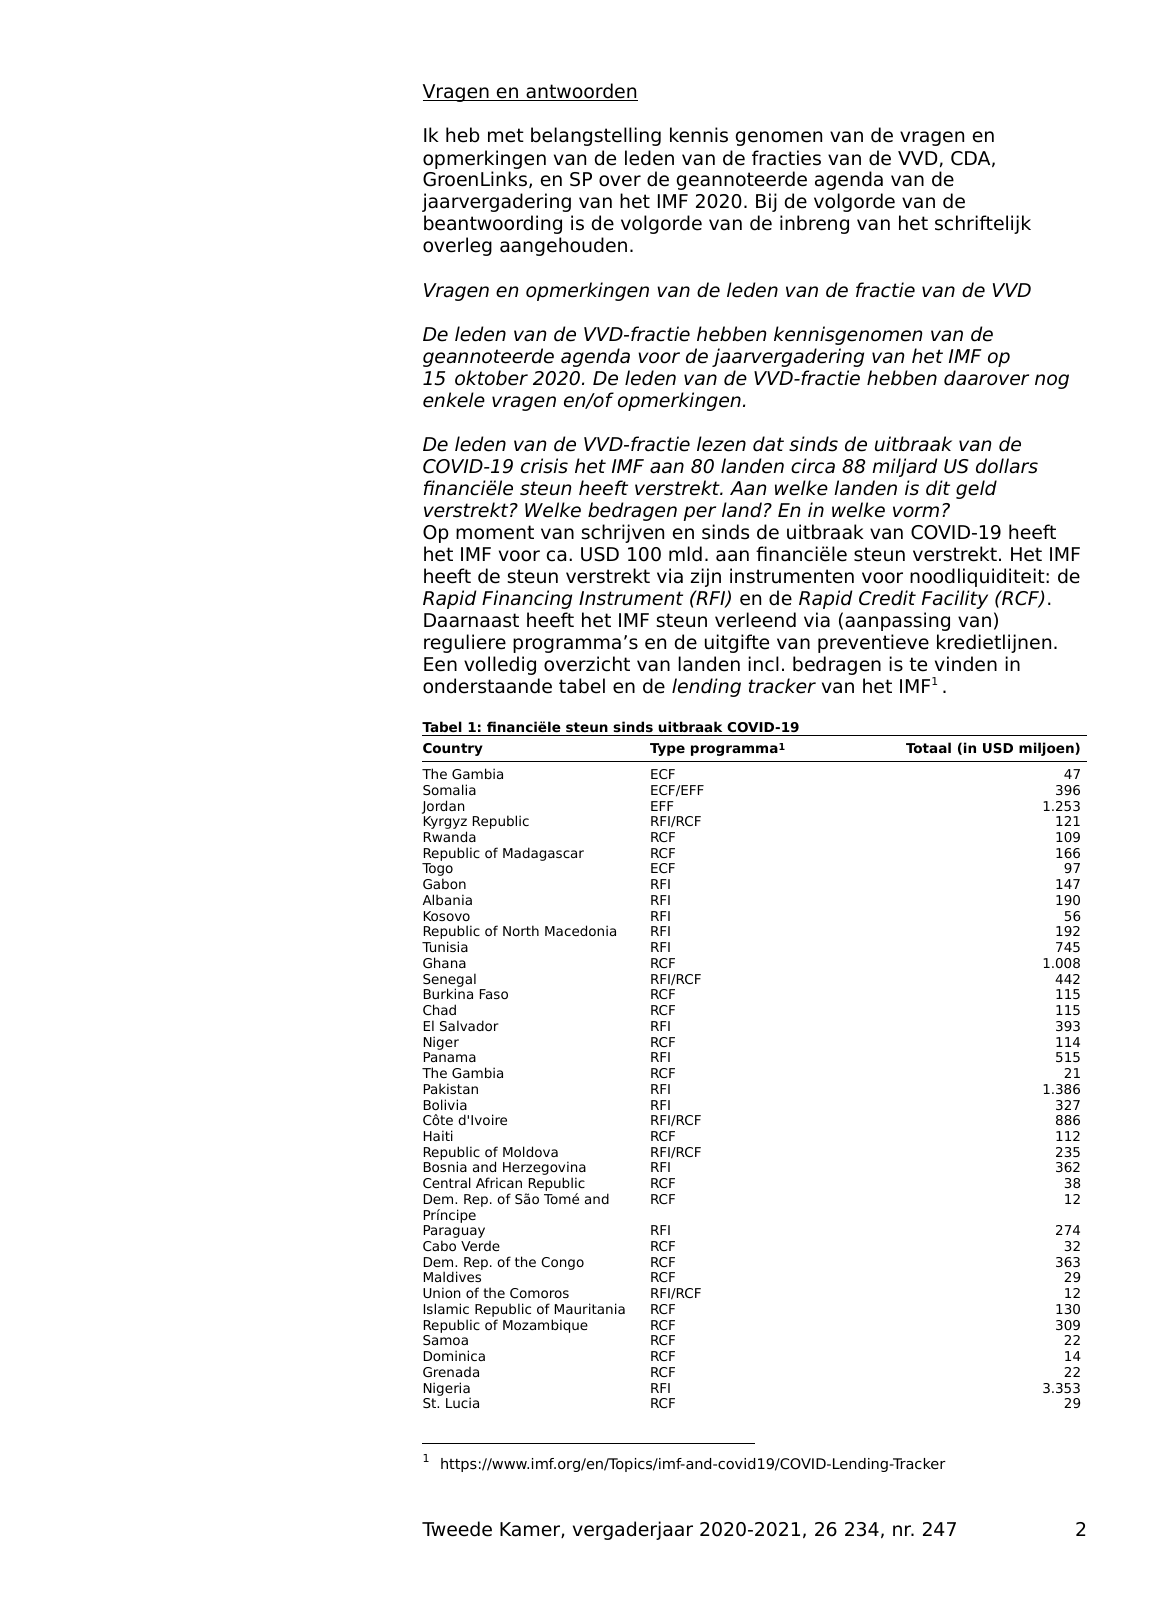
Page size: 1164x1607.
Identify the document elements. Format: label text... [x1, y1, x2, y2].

table_cell The Gambia [422, 1066, 644, 1082]
table_cell 21 [865, 1066, 1087, 1082]
table_cell RFI/RCF [644, 1145, 865, 1160]
table_cell RCF [644, 1396, 865, 1412]
table_cell Bolivia [422, 1097, 644, 1113]
table_cell 166 [865, 846, 1087, 861]
table_cell 130 [865, 1302, 1087, 1317]
table_cell 114 [865, 1034, 1087, 1050]
table_cell RCF [644, 1176, 865, 1192]
table_cell RFI [644, 1097, 865, 1113]
table_cell 274 [865, 1223, 1087, 1239]
table_cell Maldives [422, 1270, 644, 1286]
table_cell RFI/RCF [644, 814, 865, 830]
table_cell 12 [865, 1192, 1087, 1223]
table_cell 442 [865, 971, 1087, 987]
table_cell 309 [865, 1318, 1087, 1333]
table_cell RFI/RCF [644, 971, 865, 987]
table_cell Type programma1 [644, 736, 865, 761]
table_cell 396 [865, 783, 1087, 798]
table_cell 515 [865, 1050, 1087, 1066]
table_cell Central African Republic [422, 1176, 644, 1192]
table_cell Chad [422, 1003, 644, 1019]
table_cell Samoa [422, 1333, 644, 1349]
table_cell 109 [865, 830, 1087, 846]
table_cell Togo [422, 861, 644, 877]
table_cell RFI [644, 909, 865, 924]
table_cell RCF [644, 1302, 865, 1317]
table_cell RFI [644, 1019, 865, 1034]
table_cell RCF [644, 1034, 865, 1050]
table_cell RFI [644, 940, 865, 956]
table_cell 14 [865, 1349, 1087, 1365]
table_cell RFI/RCF [644, 1113, 865, 1129]
table_cell RFI [644, 1082, 865, 1097]
table_cell 363 [865, 1255, 1087, 1270]
table_cell Bosnia and Herzegovina [422, 1160, 644, 1176]
table_cell RCF [644, 1349, 865, 1365]
table_cell RFI [644, 893, 865, 908]
table_cell RCF [644, 846, 865, 861]
table_cell Islamic Republic of Mauritania [422, 1302, 644, 1317]
table_cell 115 [865, 987, 1087, 1003]
table_cell Nigeria [422, 1380, 644, 1396]
table_cell Dem. Rep. of the Congo [422, 1255, 644, 1270]
text Op moment van schrijven en sinds de uitbraak van COVID-19 heeft het IMF voor ca. USD 100 mld. aan financiële steun verstrekt. Het IMF heeft de steun verstrekt via zijn instrumenten voor noodliquiditeit: de Rapid Financing Instrument (RFI) en de Rapid Credit Facility (RCF). Daarnaast heeft het IMF steun verleend via (aanpassing van) reguliere programma’s en de uitgifte van preventieve kredietlijnen. Een volledig overzicht van landen incl. bedragen is te vinden in onderstaande tabel en de lending tracker van het IMF. [422, 522, 1087, 697]
table_cell RCF [644, 1270, 865, 1286]
table_cell Jordan [422, 799, 644, 814]
table_cell Grenada [422, 1365, 644, 1380]
table_cell Union of the Comoros [422, 1286, 644, 1302]
table_cell Republic of Mozambique [422, 1318, 644, 1333]
table_cell Republic of North Macedonia [422, 924, 644, 940]
table_cell Côte d'Ivoire [422, 1113, 644, 1129]
table_cell 147 [865, 877, 1087, 893]
text De leden van de VVD-fractie lezen dat sinds de uitbraak van de COVID-19 crisis het IMF aan 80 landen circa 88 miljard US dollars financiële steun heeft verstrekt. Aan welke landen is dit geld verstrekt? Welke bedragen per land? En in welke vorm? [422, 434, 1087, 522]
table_cell 56 [865, 909, 1087, 924]
table_cell Dem. Rep. of São Tomé and Príncipe [422, 1192, 644, 1223]
table_cell RCF [644, 1129, 865, 1144]
table_cell 38 [865, 1176, 1087, 1192]
table_cell 235 [865, 1145, 1087, 1160]
table_cell 393 [865, 1019, 1087, 1034]
table_cell RCF [644, 987, 865, 1003]
table_cell El Salvador [422, 1019, 644, 1034]
table_cell 22 [865, 1333, 1087, 1349]
table_cell The Gambia [422, 762, 644, 783]
table_cell 1.386 [865, 1082, 1087, 1097]
text Ik heb met belangstelling kennis genomen van de vragen en opmerkingen van de leden van de fracties van de VVD, CDA, GroenLinks, en SP over de geannoteerde agenda van de jaarvergadering van het IMF 2020. Bij de volgorde van de beantwoording is de volgorde van de inbreng van het schriftelijk overleg aangehouden. [422, 125, 1087, 257]
table_cell RCF [644, 1318, 865, 1333]
table_cell ECF [644, 762, 865, 783]
table_cell 327 [865, 1097, 1087, 1113]
table_cell 29 [865, 1396, 1087, 1412]
table_cell Albania [422, 893, 644, 908]
table_cell Pakistan [422, 1082, 644, 1097]
table_cell 362 [865, 1160, 1087, 1176]
table_cell 190 [865, 893, 1087, 908]
table_cell Somalia [422, 783, 644, 798]
table_cell Panama [422, 1050, 644, 1066]
table_cell RFI [644, 1380, 865, 1396]
subtitle Vragen en antwoorden [422, 81, 1087, 103]
table_cell Rwanda [422, 830, 644, 846]
table_cell Paraguay [422, 1223, 644, 1239]
table_cell RFI [644, 1160, 865, 1176]
table_cell RCF [644, 1066, 865, 1082]
table_cell RFI [644, 924, 865, 940]
table_cell RCF [644, 1192, 865, 1223]
table_cell Cabo Verde [422, 1239, 644, 1254]
table_cell Kosovo [422, 909, 644, 924]
table_header Tabel 1: financiële steun sinds uitbraak COVID-19 [422, 719, 1087, 735]
table_cell 115 [865, 1003, 1087, 1019]
table_cell RFI/RCF [644, 1286, 865, 1302]
table_cell RFI [644, 1050, 865, 1066]
table_cell 32 [865, 1239, 1087, 1254]
table_cell 47 [865, 762, 1087, 783]
table_cell EFF [644, 799, 865, 814]
table_cell Burkina Faso [422, 987, 644, 1003]
table_cell Haiti [422, 1129, 644, 1144]
table_cell RFI [644, 1223, 865, 1239]
table_cell 121 [865, 814, 1087, 830]
table_cell 29 [865, 1270, 1087, 1286]
table_cell RCF [644, 1255, 865, 1270]
table_cell Tunisia [422, 940, 644, 956]
table_cell St. Lucia [422, 1396, 644, 1412]
table_cell 12 [865, 1286, 1087, 1302]
table_cell Republic of Moldova [422, 1145, 644, 1160]
table_cell Country [422, 736, 644, 761]
text https://www.imf.org/en/Topics/imf-and-covid19/COVID-Lending-Tracker [422, 1452, 1087, 1474]
text De leden van de VVD-fractie hebben kennisgenomen van de geannoteerde agenda voor de jaarvergadering van het IMF op 15 oktober 2020. De leden van de VVD-fractie hebben daarover nog enkele vragen en/of opmerkingen. [422, 324, 1087, 412]
table_cell 112 [865, 1129, 1087, 1144]
table_cell Kyrgyz Republic [422, 814, 644, 830]
table_cell RCF [644, 1003, 865, 1019]
subtitle Vragen en opmerkingen van de leden van de fractie van de VVD [422, 279, 1087, 301]
table_cell Niger [422, 1034, 644, 1050]
table_cell 22 [865, 1365, 1087, 1380]
table_cell Totaal (in USD miljoen) [865, 736, 1087, 761]
table_cell Gabon [422, 877, 644, 893]
table_cell Ghana [422, 956, 644, 971]
table_cell RCF [644, 830, 865, 846]
table_cell 3.353 [865, 1380, 1087, 1396]
table_cell ECF/EFF [644, 783, 865, 798]
table_cell Republic of Madagascar [422, 846, 644, 861]
table_cell 1.008 [865, 956, 1087, 971]
table_cell ECF [644, 861, 865, 877]
table_cell RCF [644, 956, 865, 971]
table_cell Senegal [422, 971, 644, 987]
table_cell RCF [644, 1333, 865, 1349]
table_cell Dominica [422, 1349, 644, 1365]
table_cell RFI [644, 877, 865, 893]
table_cell 192 [865, 924, 1087, 940]
table_cell 97 [865, 861, 1087, 877]
table_cell RCF [644, 1365, 865, 1380]
table_cell RCF [644, 1239, 865, 1254]
table_cell 886 [865, 1113, 1087, 1129]
table_cell 745 [865, 940, 1087, 956]
table_cell 1.253 [865, 799, 1087, 814]
